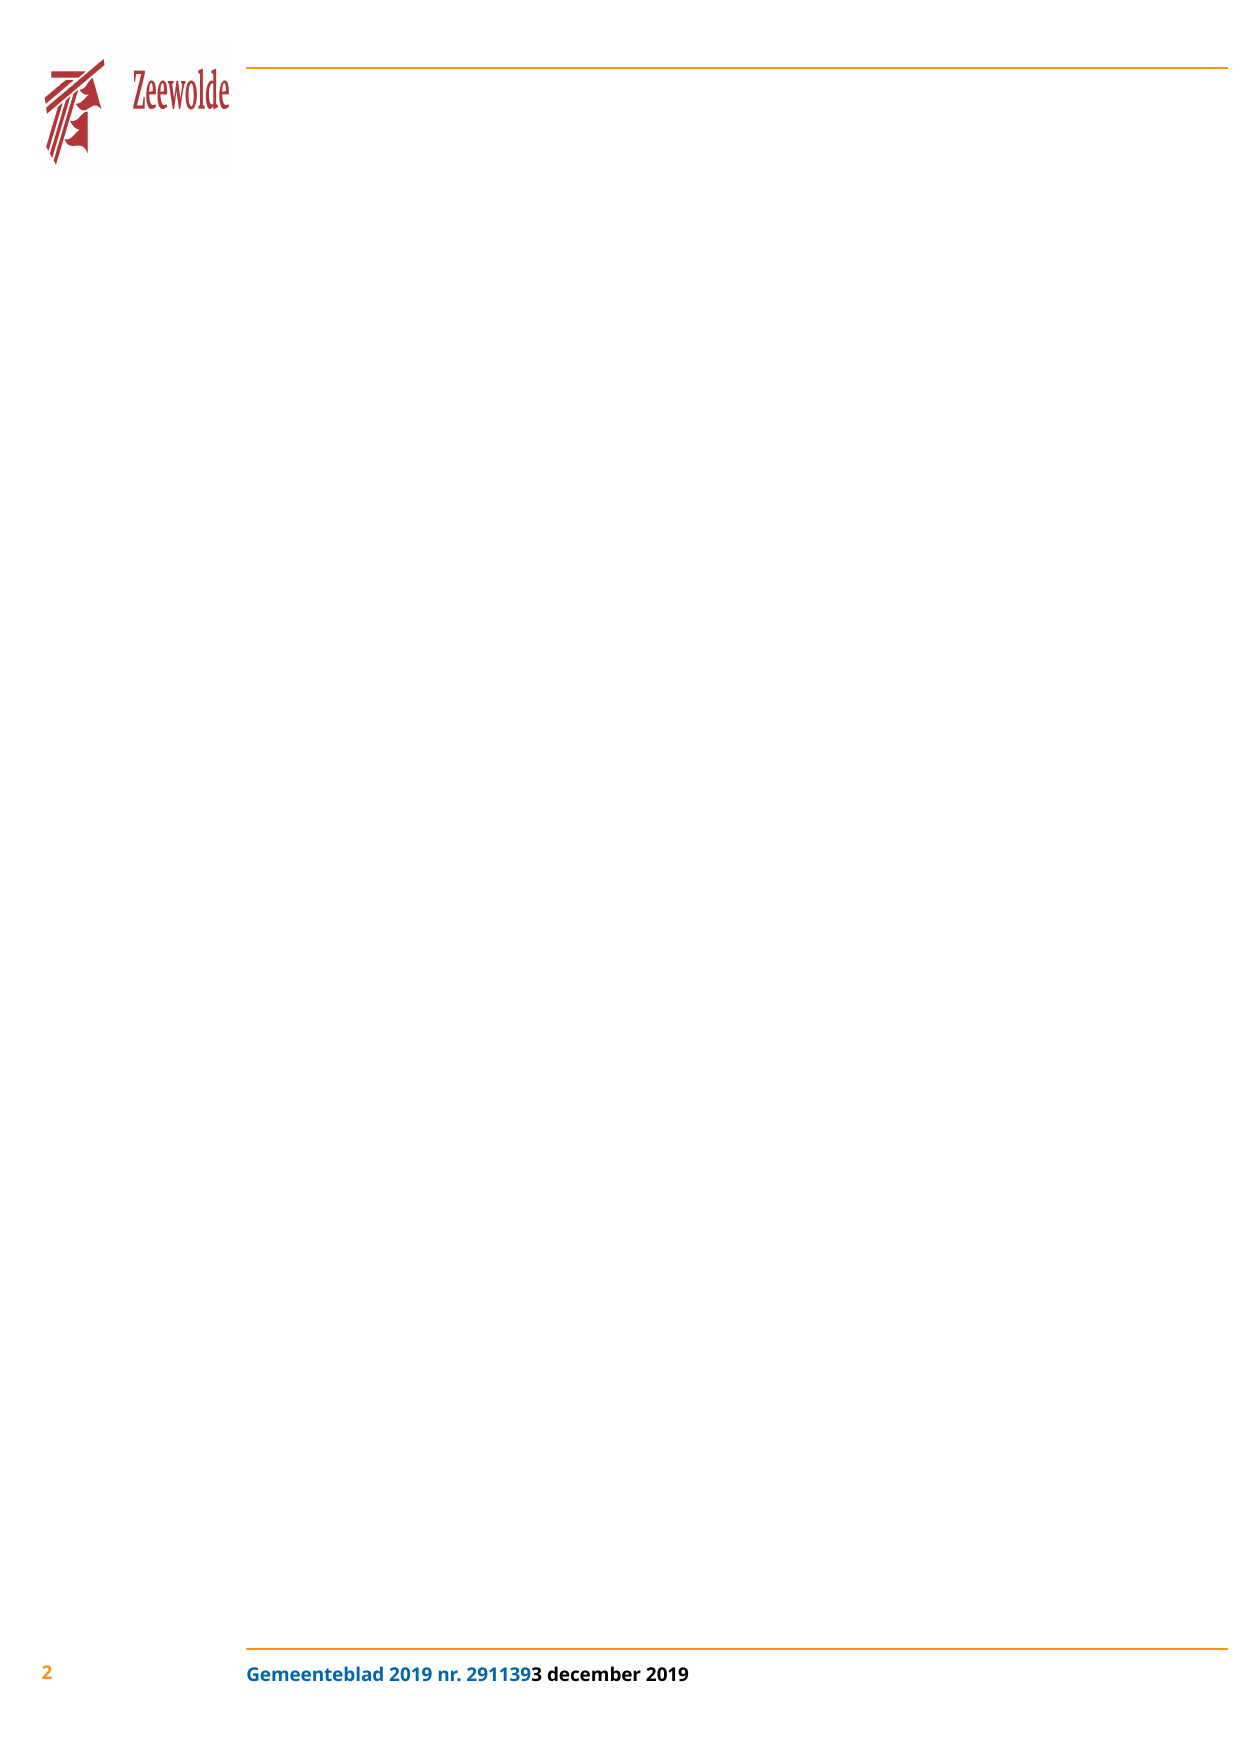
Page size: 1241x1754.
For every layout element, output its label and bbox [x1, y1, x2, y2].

picture [41, 47, 231, 172]
